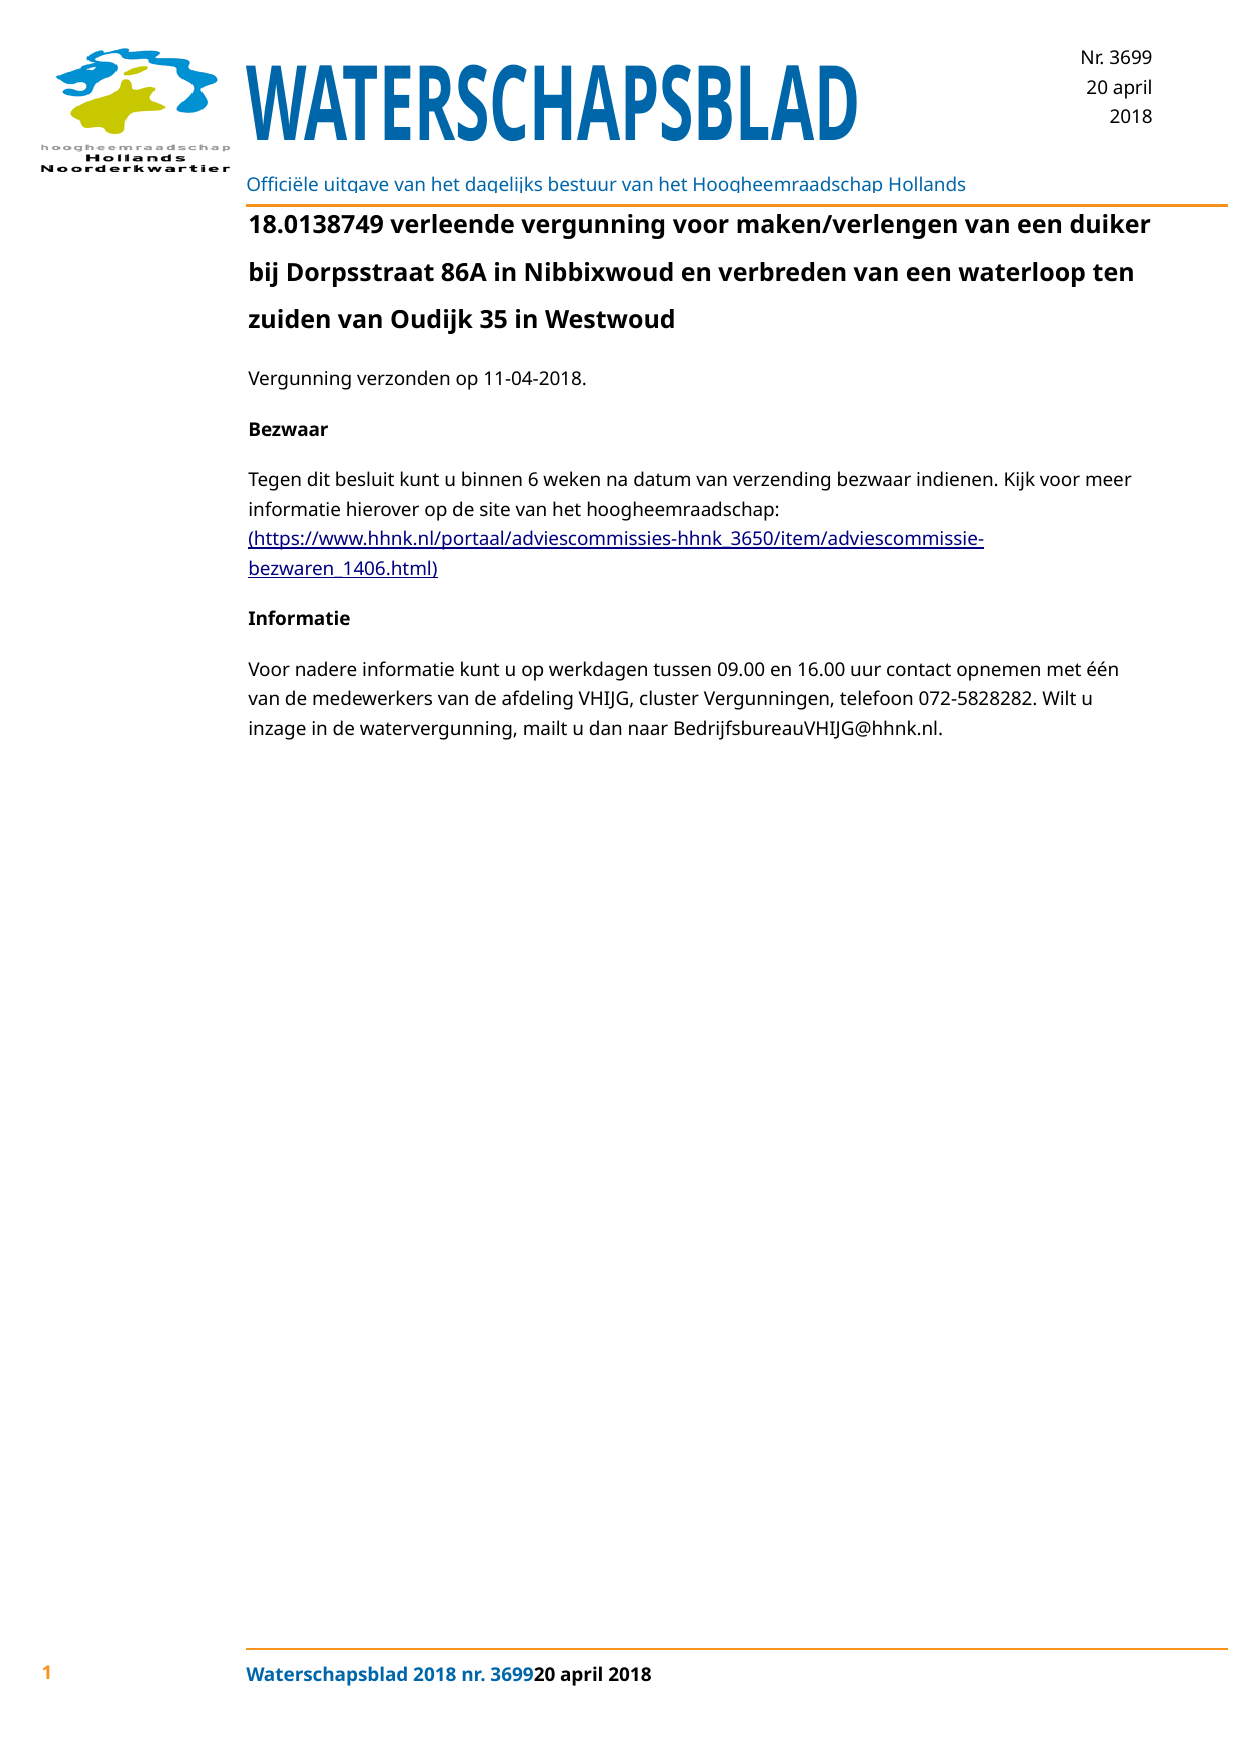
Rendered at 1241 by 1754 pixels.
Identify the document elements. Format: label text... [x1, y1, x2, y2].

text Tegen dit besluit kunt u binnen 6 weken na datum van verzending bezwaar indienen. Kijk voor meer informatie hierover op de site van het hoogheemraadschap: (https://www.hhnk.nl/portaal/adviescommissies-hhnk_3650/item/adviescommissie-bezwaren_1406.html) [248, 466, 1152, 581]
text Vergunning verzonden op 11-04-2018. [248, 366, 1152, 391]
picture [41, 47, 231, 172]
text Bezwaar [248, 416, 1152, 442]
text 18.0138749 verleende vergunning voor maken/verlengen van een duiker bij Dorpsstraat 86A in Nibbixwoud en verbreden van een waterloop ten zuiden van Oudijk 35 in Westwoud [248, 207, 1152, 336]
text Voor nadere informatie kunt u op werkdagen tussen 09.00 en 16.00 uur contact opnemen met één van de medewerkers van de afdeling VHIJG, cluster Vergunningen, telefoon 072-5828282. Wilt u inzage in de watervergunning, mailt u dan naar BedrijfsbureauVHIJG@hhnk.nl. [248, 656, 1152, 741]
text Informatie [248, 606, 1152, 631]
